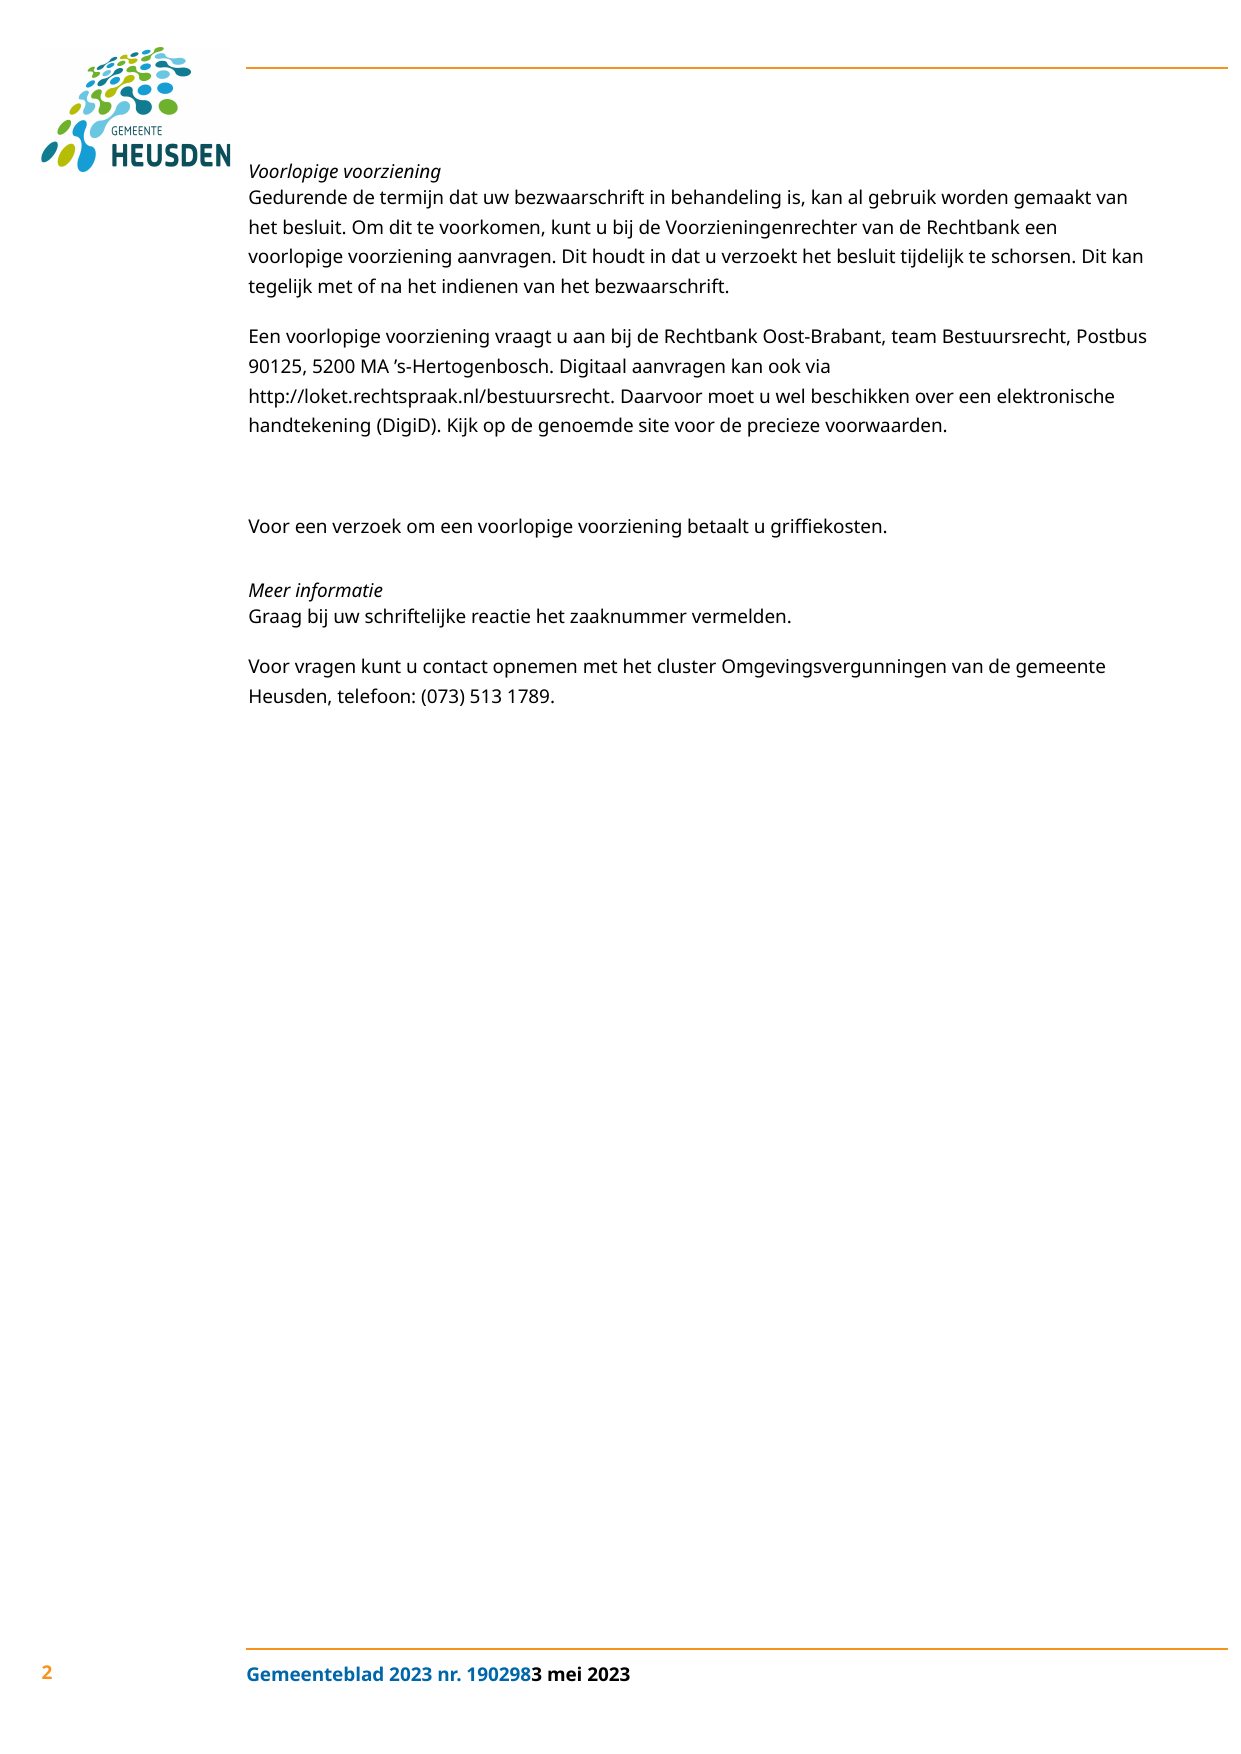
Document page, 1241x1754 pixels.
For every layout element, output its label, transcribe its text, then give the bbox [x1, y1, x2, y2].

text Meer informatie [248, 577, 1152, 603]
text Gedurende de termijn dat uw bezwaarschrift in behandeling is, kan al gebruik worden gemaakt van het besluit. Om dit te voorkomen, kunt u bij de Voorzieningenrechter van de Rechtbank een voorlopige voorziening aanvragen. Dit houdt in dat u verzoekt het besluit tijdelijk te schorsen. Dit kan tegelijk met of na het indienen van het bezwaarschrift. [248, 184, 1152, 299]
text Een voorlopige voorziening vraagt u aan bij de Rechtbank Oost-Brabant, team Bestuursrecht, Postbus 90125, 5200 MA ’s-Hertogenbosch. Digitaal aanvragen kan ook via http://loket.rechtspraak.nl/bestuursrecht. Daarvoor moet u wel beschikken over een elektronische handtekening (DigiD). Kijk op de genoemde site voor de precieze voorwaarden. [248, 324, 1152, 438]
text Voor een verzoek om een voorlopige voorziening betaalt u griffiekosten. [248, 513, 1152, 539]
text Graag bij uw schriftelijke reactie het zaaknummer vermelden. [248, 603, 1152, 629]
picture [41, 47, 231, 172]
text Voorlopige voorziening [248, 159, 1152, 184]
text Voor vragen kunt u contact opnemen met het cluster Omgevingsvergunningen van de gemeente Heusden, telefoon: (073) 513 1789. [248, 653, 1152, 709]
